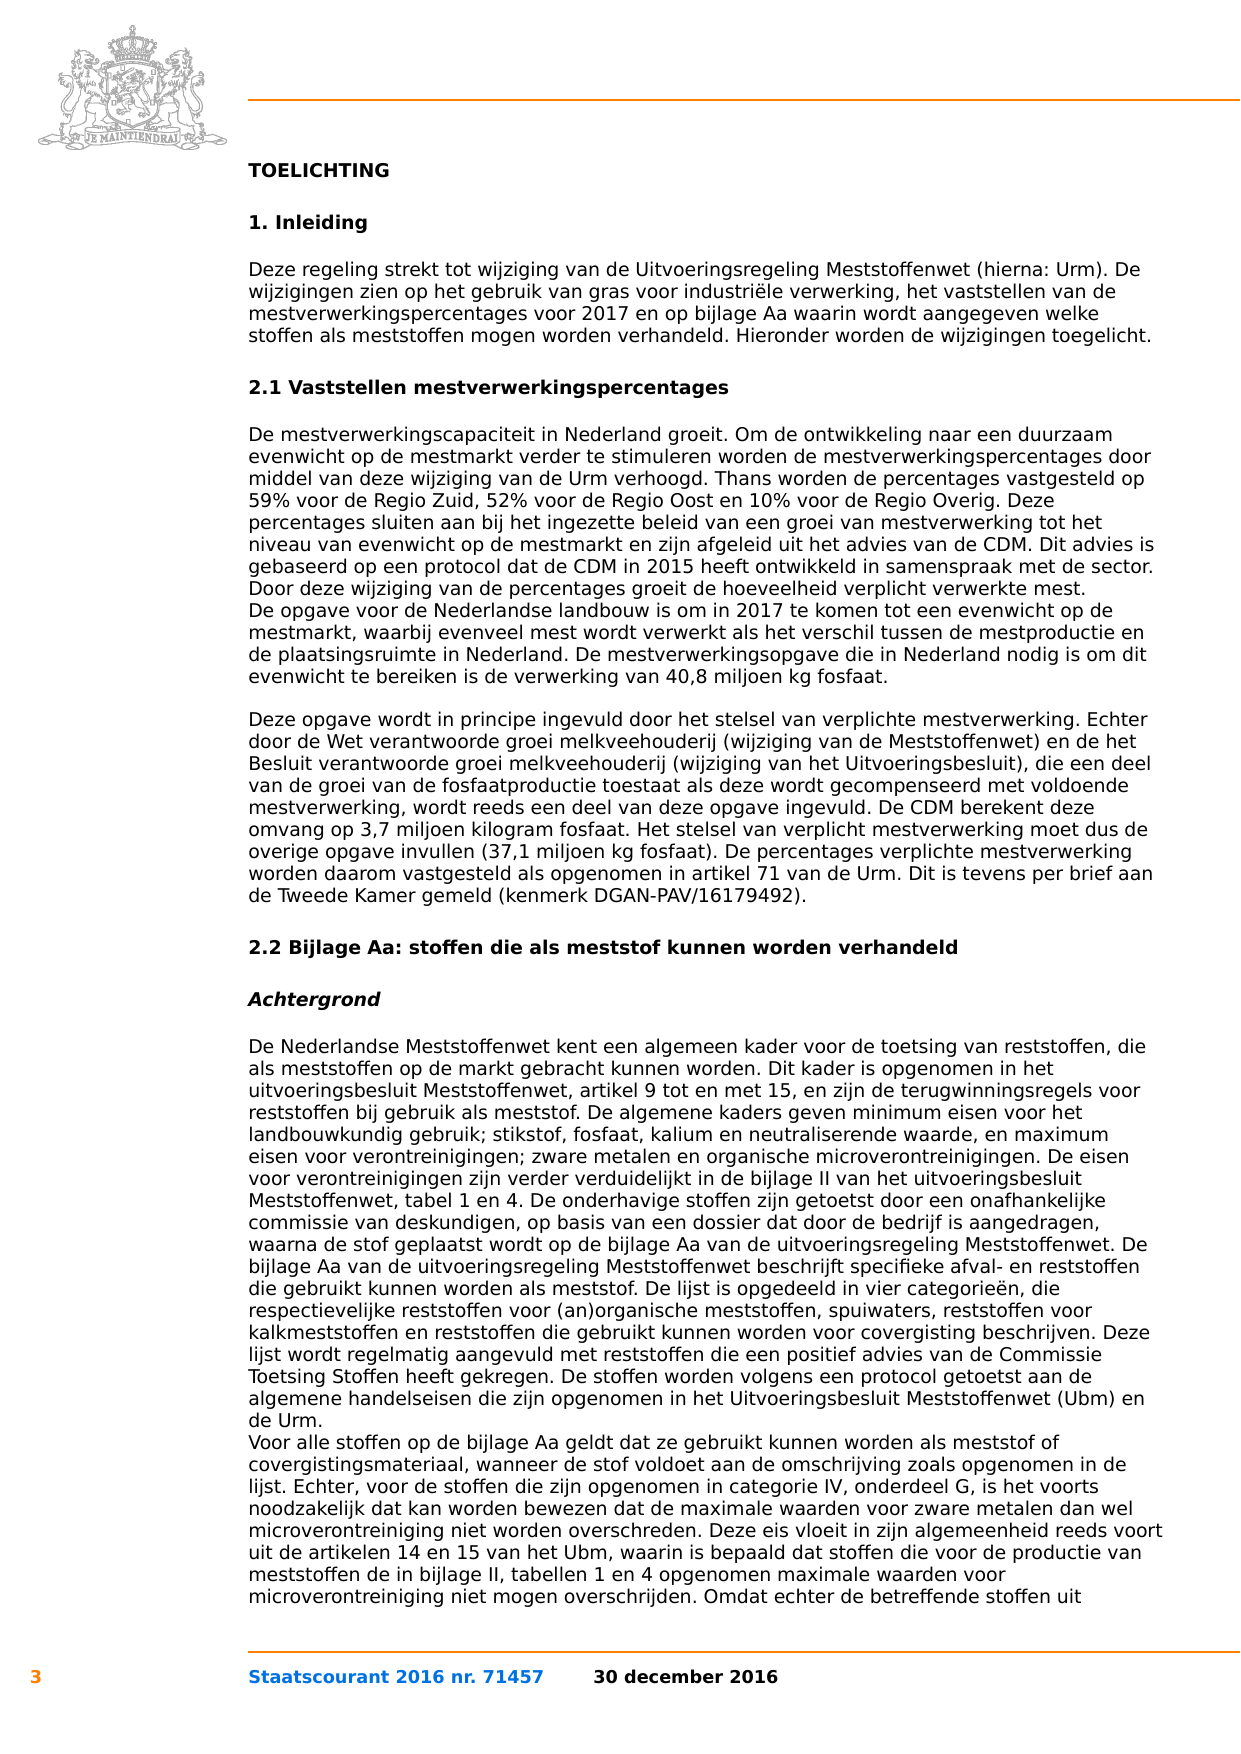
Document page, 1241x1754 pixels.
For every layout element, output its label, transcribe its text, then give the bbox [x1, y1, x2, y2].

text De mestverwerkingscapaciteit in Nederland groeit. Om de ontwikkeling naar een duurzaam evenwicht op de mestmarkt verder te stimuleren worden de mestverwerkingspercentages door middel van deze wijziging van de Urm verhoogd. Thans worden de percentages vastgesteld op 59% voor de Regio Zuid, 52% voor de Regio Oost en 10% voor de Regio Overig. Deze percentages sluiten aan bij het ingezette beleid van een groei van mestverwerking tot het niveau van evenwicht op de mestmarkt en zijn afgeleid uit het advies van de CDM. Dit advies is gebaseerd op een protocol dat de CDM in 2015 heeft ontwikkeld in samenspraak met de sector. [248, 424, 1163, 578]
subtitle 2.1 Vaststellen mestverwerkingspercentages [248, 377, 1163, 399]
text De opgave voor de Nederlandse landbouw is om in 2017 te komen tot een evenwicht op de mestmarkt, waarbij evenveel mest wordt verwerkt als het verschil tussen de mestproductie en de plaatsingsruimte in Nederland. De mestverwerkingsopgave die in Nederland nodig is om dit evenwicht te bereiken is de verwerking van 40,8 miljoen kg fosfaat. [248, 599, 1163, 687]
subtitle 1. Inleiding [248, 212, 1163, 234]
subtitle TOELICHTING [248, 160, 1163, 182]
text De Nederlandse Meststoffenwet kent een algemeen kader voor de toetsing van reststoffen, die als meststoffen op de markt gebracht kunnen worden. Dit kader is opgenomen in het uitvoeringsbesluit Meststoffenwet, artikel 9 tot en met 15, en zijn de terugwinningsregels voor reststoffen bij gebruik als meststof. De algemene kaders geven minimum eisen voor het landbouwkundig gebruik; stikstof, fosfaat, kalium en neutraliserende waarde, en maximum eisen voor verontreinigingen; zware metalen en organische microverontreinigingen. De eisen voor verontreinigingen zijn verder verduidelijkt in de bijlage II van het uitvoeringsbesluit Meststoffenwet, tabel 1 en 4. De onderhavige stoffen zijn getoetst door een onafhankelijke commissie van deskundigen, op basis van een dossier dat door de bedrijf is aangedragen, waarna de stof geplaatst wordt op de bijlage Aa van de uitvoeringsregeling Meststoffenwet. De bijlage Aa van de uitvoeringsregeling Meststoffenwet beschrijft specifieke afval- en reststoffen die gebruikt kunnen worden als meststof. De lijst is opgedeeld in vier categorieën, die respectievelijke reststoffen voor (an)organische meststoffen, spuiwaters, reststoffen voor kalkmeststoffen en reststoffen die gebruikt kunnen worden voor covergisting beschrijven. Deze lijst wordt regelmatig aangevuld met reststoffen die een positief advies van de Commissie Toetsing Stoffen heeft gekregen. De stoffen worden volgens een protocol getoetst aan de algemene handelseisen die zijn opgenomen in het Uitvoeringsbesluit Meststoffenwet (Ubm) en de Urm. [248, 1036, 1163, 1432]
text Voor alle stoffen op de bijlage Aa geldt dat ze gebruikt kunnen worden als meststof of covergistingsmateriaal, wanneer de stof voldoet aan de omschrijving zoals opgenomen in de lijst. Echter, voor de stoffen die zijn opgenomen in categorie IV, onderdeel G, is het voorts noodzakelijk dat kan worden bewezen dat de maximale waarden voor zware metalen dan wel microverontreiniging niet worden overschreden. Deze eis vloeit in zijn algemeenheid reeds voort uit de artikelen 14 en 15 van het Ubm, waarin is bepaald dat stoffen die voor de productie van meststoffen de in bijlage II, tabellen 1 en 4 opgenomen maximale waarden voor microverontreiniging niet mogen overschrijden. Omdat echter de betreffende stoffen uit [248, 1432, 1163, 1608]
text Deze opgave wordt in principe ingevuld door het stelsel van verplichte mestverwerking. Echter door de Wet verantwoorde groei melkveehouderij (wijziging van de Meststoffenwet) en de het Besluit verantwoorde groei melkveehouderij (wijziging van het Uitvoeringsbesluit), die een deel van de groei van de fosfaatproductie toestaat als deze wordt gecompenseerd met voldoende mestverwerking, wordt reeds een deel van deze opgave ingevuld. De CDM berekent deze omvang op 3,7 miljoen kilogram fosfaat. Het stelsel van verplicht mestverwerking moet dus de overige opgave invullen (37,1 miljoen kg fosfaat). De percentages verplichte mestverwerking worden daarom vastgesteld als opgenomen in artikel 71 van de Urm. Dit is tevens per brief aan de Tweede Kamer gemeld (kenmerk DGAN-PAV/16179492). [248, 709, 1163, 907]
subtitle Achtergrond [248, 989, 1163, 1011]
picture [38, 25, 227, 150]
text Door deze wijziging van de percentages groeit de hoeveelheid verplicht verwerkte mest. [248, 578, 1163, 599]
subtitle 2.2 Bijlage Aa: stoffen die als meststof kunnen worden verhandeld [248, 937, 1163, 959]
text Deze regeling strekt tot wijziging van de Uitvoeringsregeling Meststoffenwet (hierna: Urm). De wijzigingen zien op het gebruik van gras voor industriële verwerking, het vaststellen van de mestverwerkingspercentages voor 2017 en op bijlage Aa waarin wordt aangegeven welke stoffen als meststoffen mogen worden verhandeld. Hieronder worden de wijzigingen toegelicht. [248, 259, 1163, 347]
